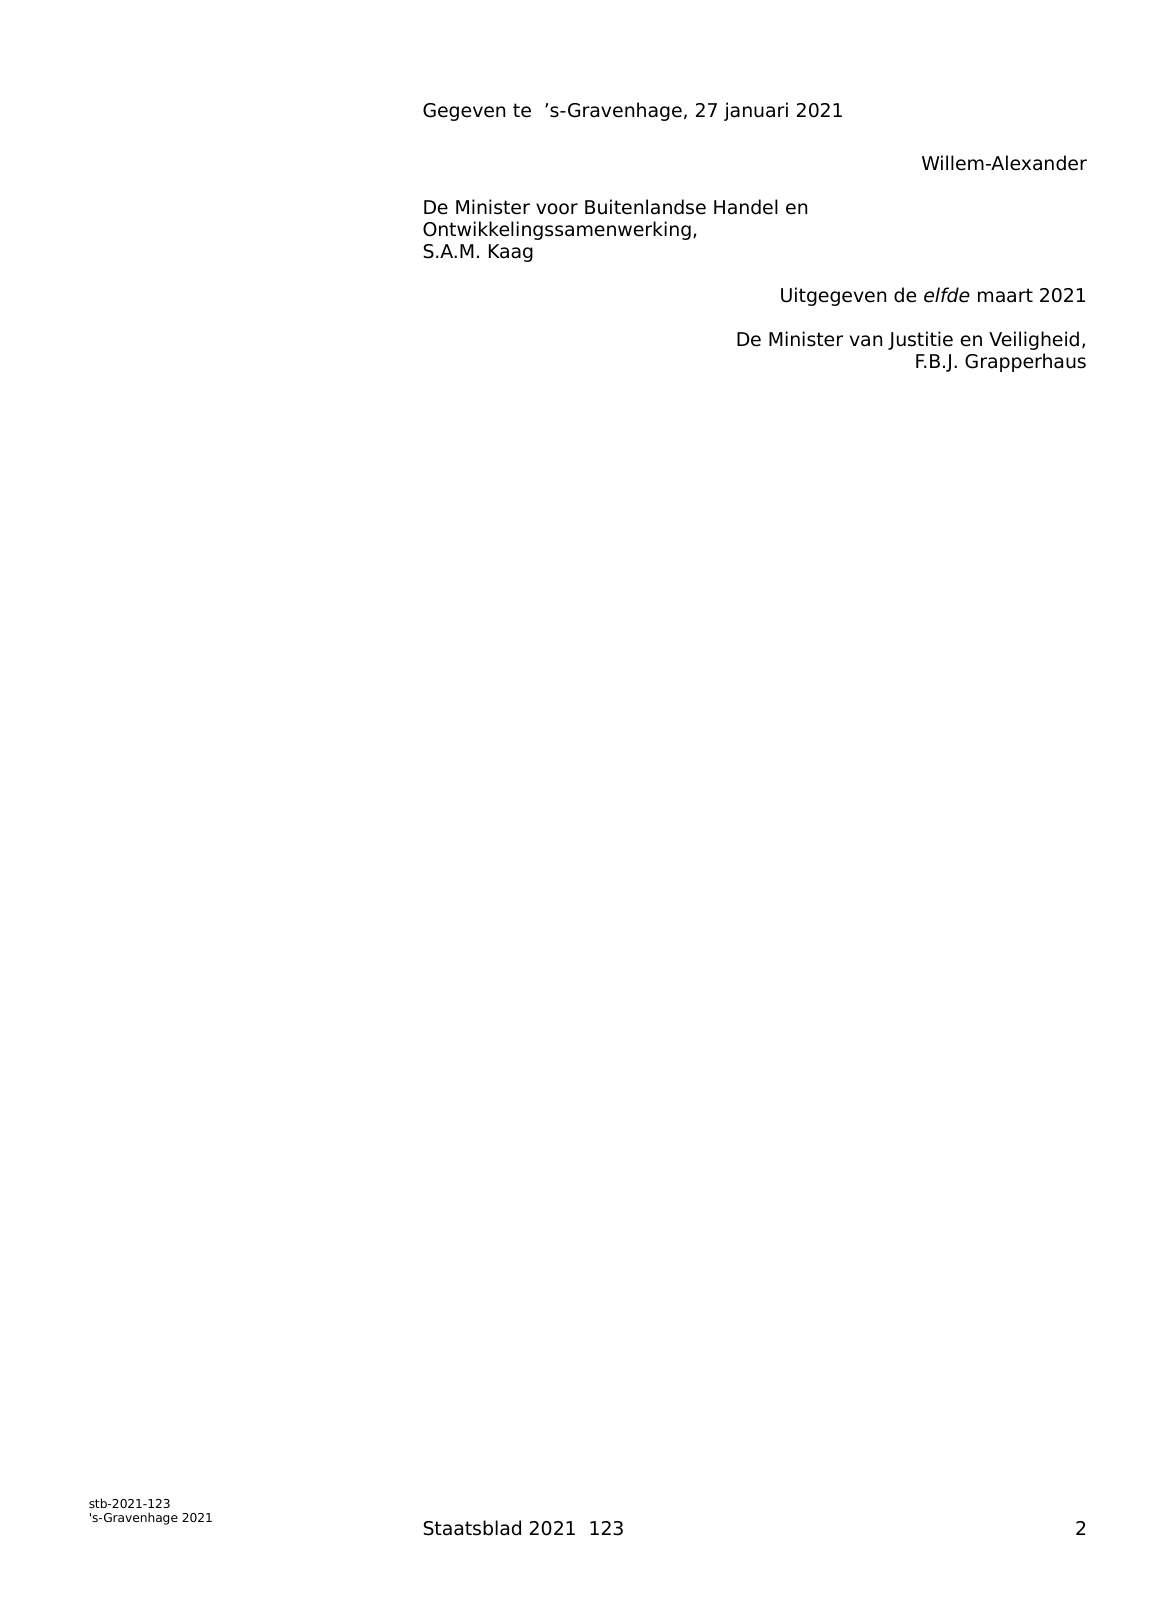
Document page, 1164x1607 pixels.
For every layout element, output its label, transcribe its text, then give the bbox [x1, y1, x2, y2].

text Uitgegeven de elfde maart 2021 [422, 285, 1087, 307]
text stb-2021-123 [88, 1497, 323, 1511]
text De Minister voor Buitenlandse Handel en Ontwikkelingssamenwerking, S.A.M. Kaag [422, 197, 1087, 262]
text 's-Gravenhage 2021 [88, 1511, 323, 1525]
text De Minister van Justitie en Veiligheid, F.B.J. Grapperhaus [422, 329, 1087, 373]
text Gegeven te ’s-Gravenhage, 27 januari 2021 [422, 100, 1087, 122]
text Willem-Alexander [422, 152, 1087, 174]
